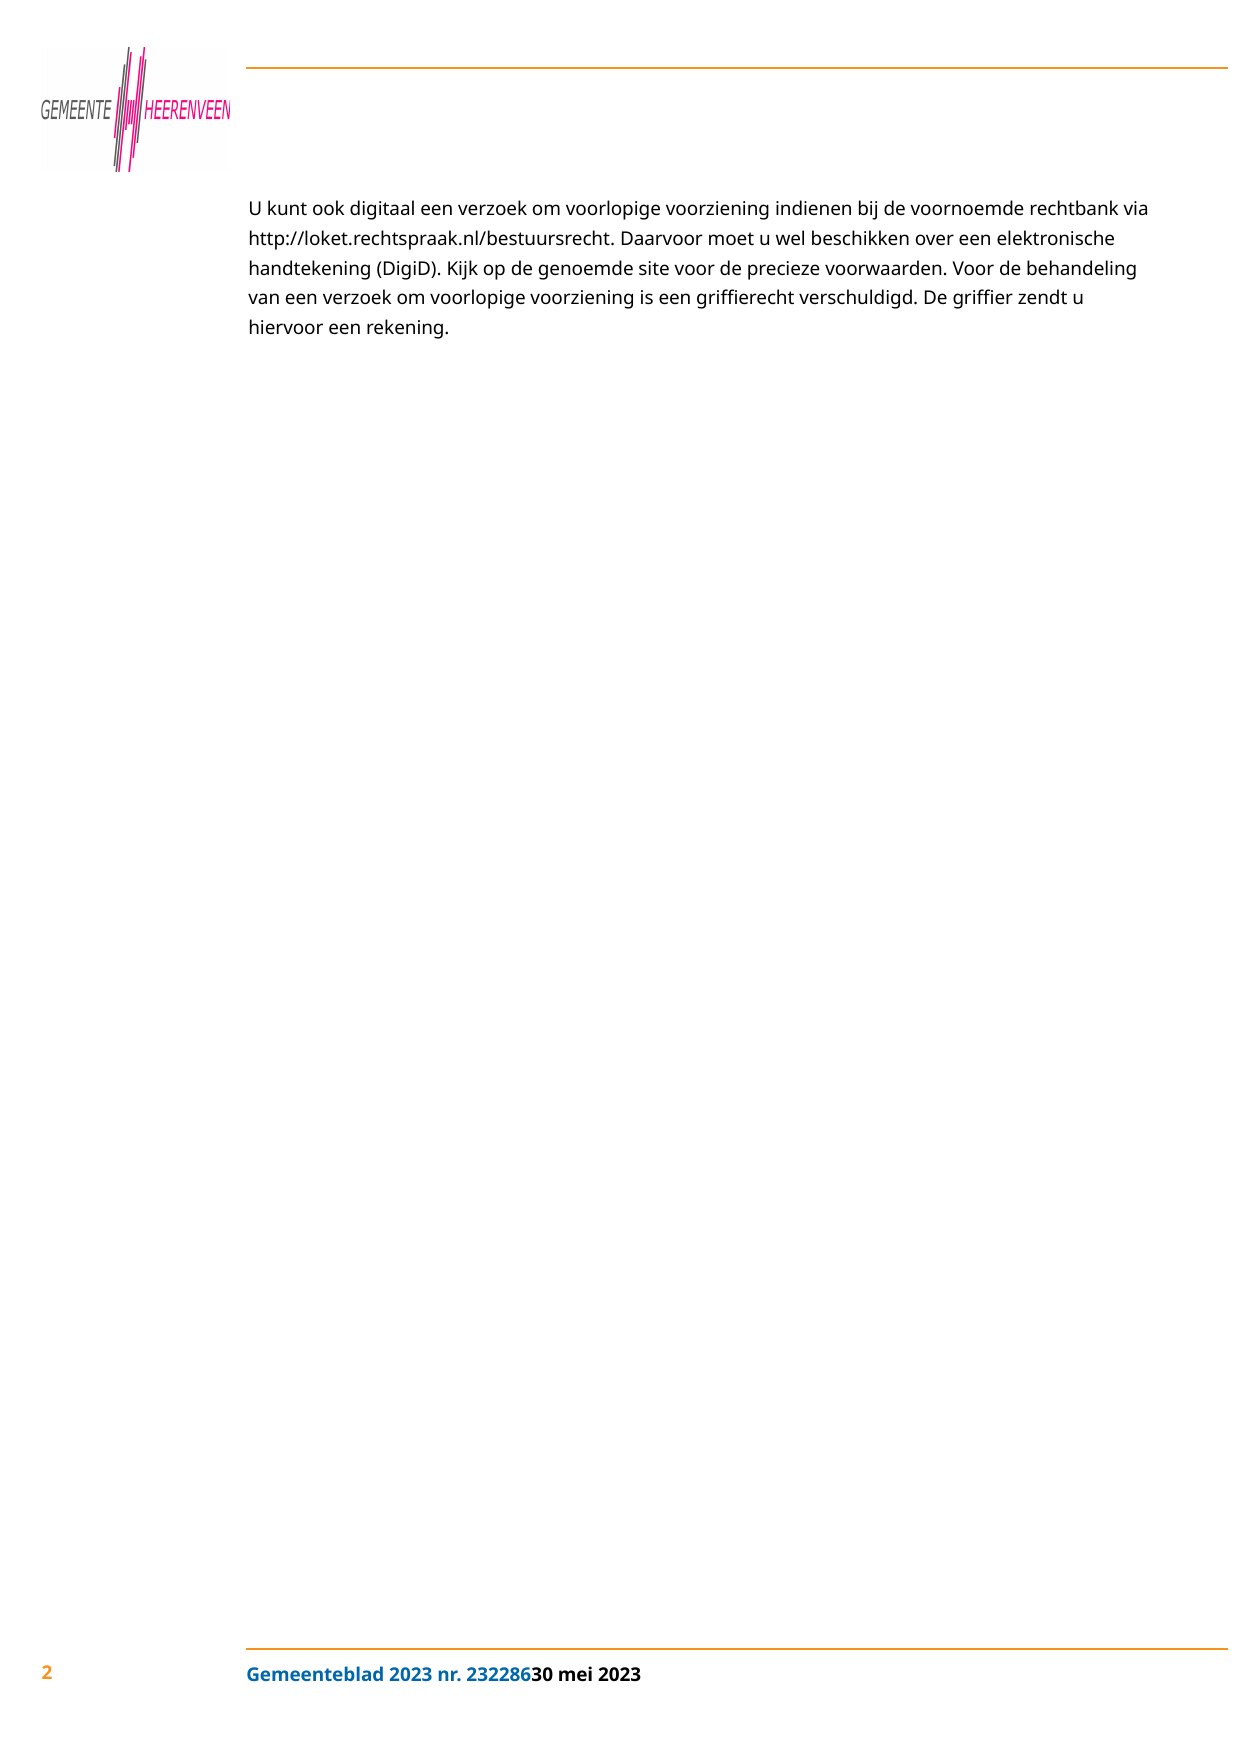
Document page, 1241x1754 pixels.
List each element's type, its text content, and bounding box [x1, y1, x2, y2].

text U kunt ook digitaal een verzoek om voorlopige voorziening indienen bij de voornoemde rechtbank via http://loket.rechtspraak.nl/bestuursrecht. Daarvoor moet u wel beschikken over een elektronische handtekening (DigiD). Kijk op de genoemde site voor de precieze voorwaarden. Voor de behandeling van een verzoek om voorlopige voorziening is een griffierecht verschuldigd. De griffier zendt u hiervoor een rekening. [248, 196, 1152, 340]
picture [41, 47, 231, 172]
